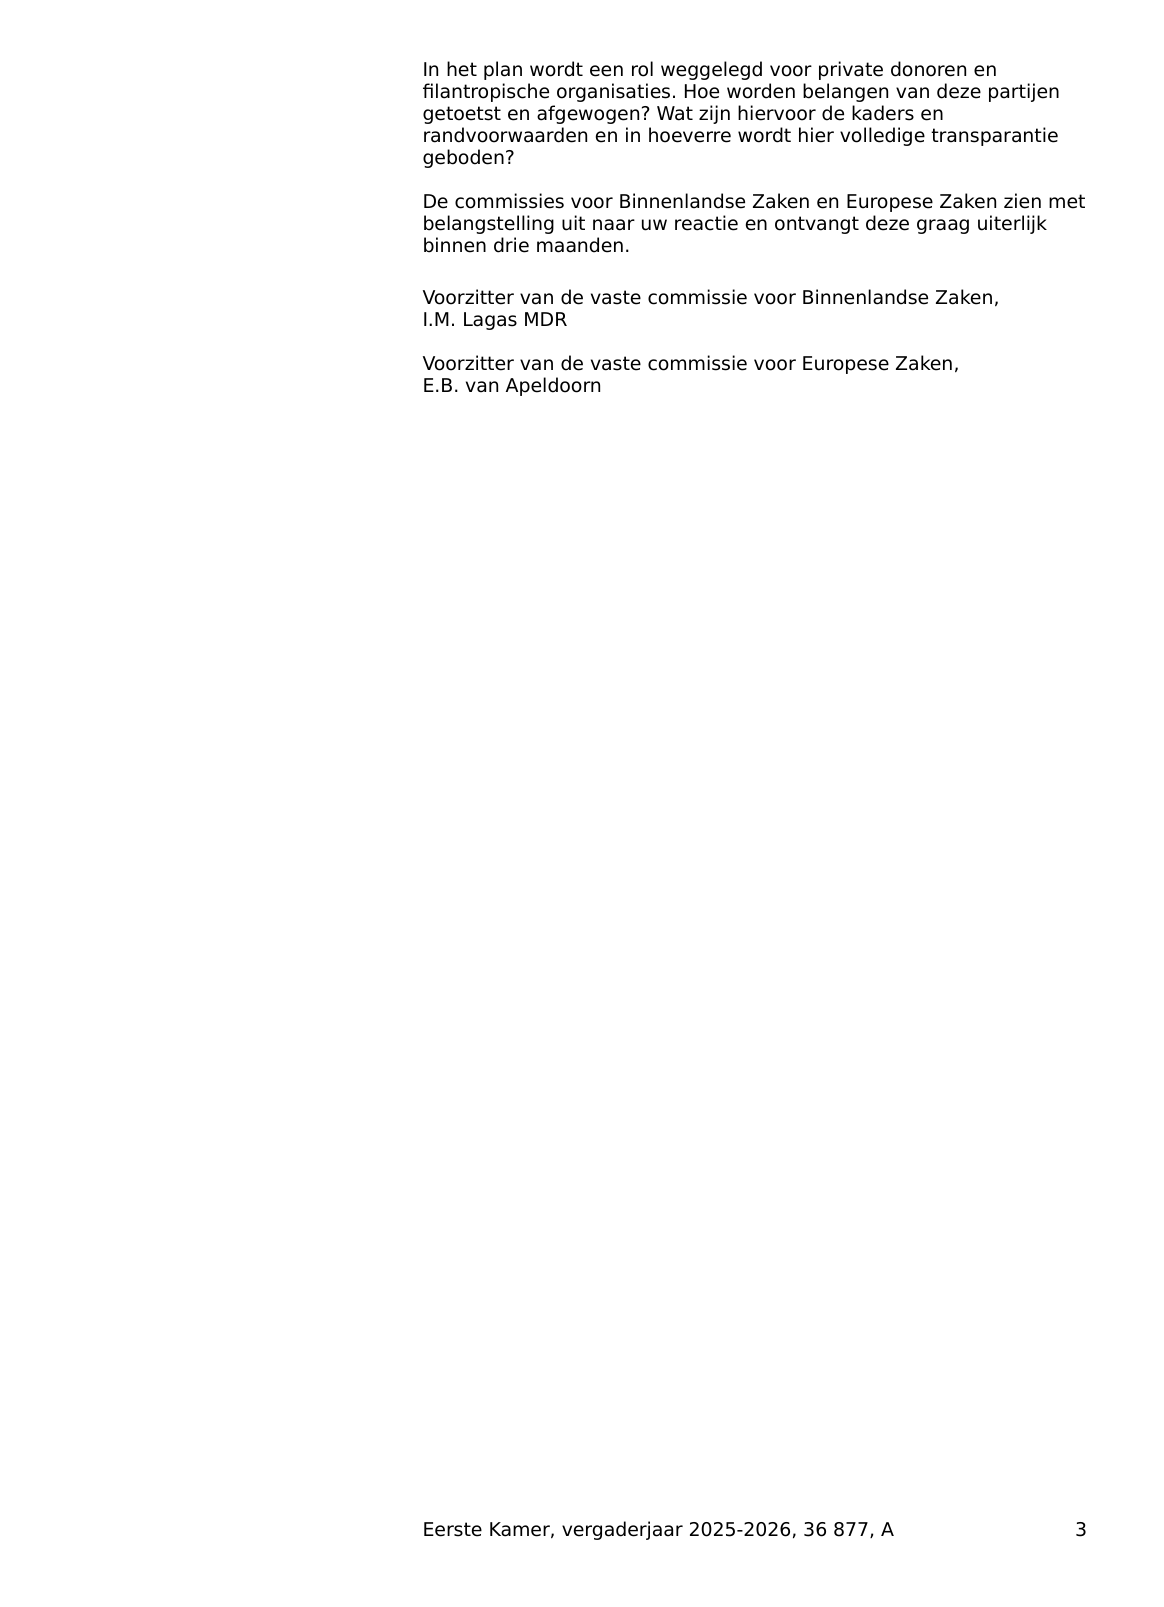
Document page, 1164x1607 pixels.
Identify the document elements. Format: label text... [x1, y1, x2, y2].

text Voorzitter van de vaste commissie voor Binnenlandse Zaken, I.M. Lagas MDR [422, 287, 1087, 331]
text In het plan wordt een rol weggelegd voor private donoren en filantropische organisaties. Hoe worden belangen van deze partijen getoetst en afgewogen? Wat zijn hiervoor de kaders en randvoorwaarden en in hoeverre wordt hier volledige transparantie geboden? [422, 59, 1087, 169]
text De commissies voor Binnenlandse Zaken en Europese Zaken zien met belangstelling uit naar uw reactie en ontvangt deze graag uiterlijk binnen drie maanden. [422, 191, 1087, 257]
text Voorzitter van de vaste commissie voor Europese Zaken, E.B. van Apeldoorn [422, 353, 1087, 397]
